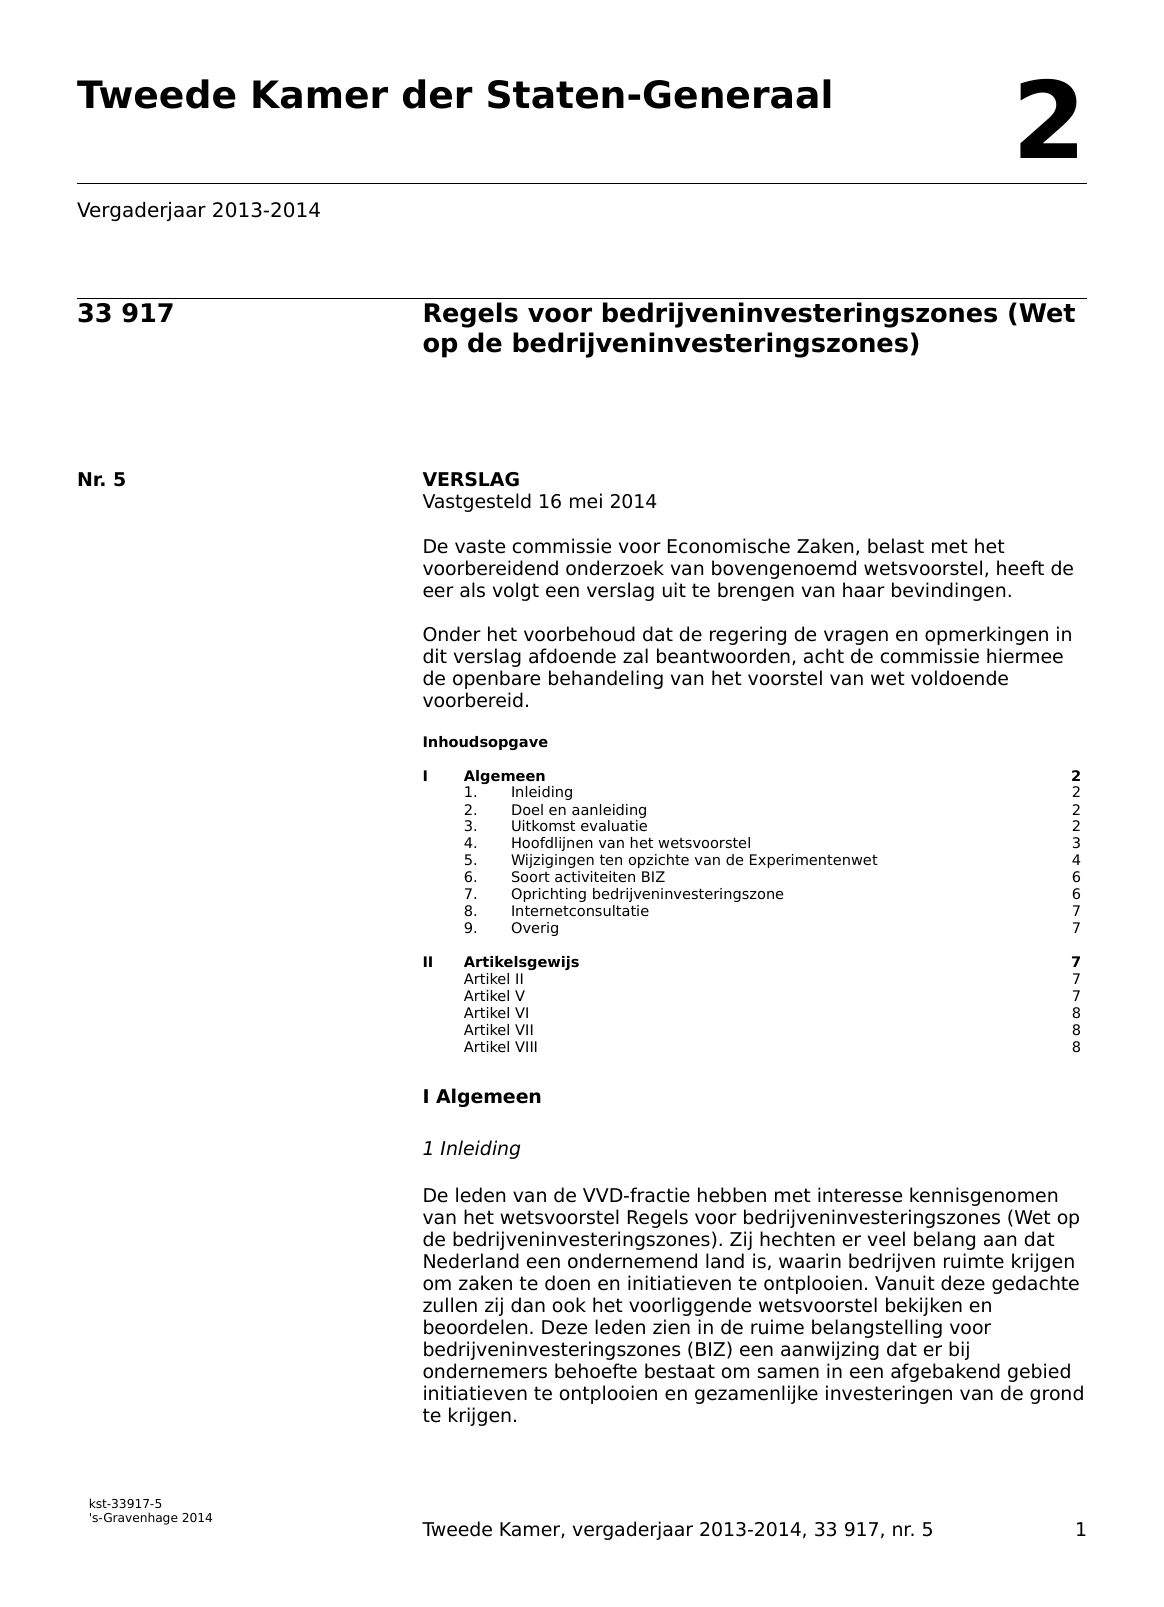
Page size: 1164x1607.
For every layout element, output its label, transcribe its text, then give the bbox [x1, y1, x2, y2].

table_cell Vergaderjaar 2013-2014 [77, 184, 1087, 298]
table_cell II [422, 954, 458, 971]
table_cell Artikel VI [458, 1005, 1013, 1022]
subtitle Nr. 5 VERSLAG [77, 469, 1087, 491]
text De leden van de VVD-fractie hebben met interesse kennisgenomen van het wetsvoorstel Regels voor bedrijveninvesteringszones (Wet op de bedrijveninvesteringszones). Zij hechten er veel belang aan dat Nederland een ondernemend land is, waarin bedrijven ruimte krijgen om zaken te doen en initiatieven te ontplooien. Vanuit deze gedachte zullen zij dan ook het voorliggende wetsvoorstel bekijken en beoordelen. Deze leden zien in de ruime belangstelling voor bedrijveninvesteringszones (BIZ) een aanwijzing dat er bij ondernemers behoefte bestaat om samen in een afgebakend gebied initiatieven te ontplooien en gezamenlijke investeringen van de grond te krijgen. [422, 1185, 1087, 1427]
table_cell Wijzigingen ten opzichte van de Experimentenwet [505, 852, 1013, 869]
table_cell 6 [1013, 886, 1087, 903]
table_cell Doel en aanleiding [505, 801, 1013, 818]
table_cell 3. [458, 818, 505, 835]
table_cell Hoofdlijnen van het wetsvoorstel [505, 835, 1013, 852]
table_cell 6 [1013, 869, 1087, 886]
table_cell [422, 869, 458, 886]
table_cell [422, 1005, 458, 1022]
subtitle I Algemeen [422, 1086, 1087, 1108]
table_cell [458, 750, 505, 767]
table_cell Inleiding [505, 784, 1013, 801]
table_cell 8 [1013, 1022, 1087, 1039]
table_cell 6. [458, 869, 505, 886]
table_cell 2 [1013, 801, 1087, 818]
table_cell 3 [1013, 835, 1087, 852]
table_cell [1013, 937, 1087, 954]
text De vaste commissie voor Economische Zaken, belast met het voorbereidend onderzoek van bovengenoemd wetsvoorstel, heeft de eer als volgt een verslag uit te brengen van haar bevindingen. [422, 536, 1087, 601]
table_cell 2 [1013, 784, 1087, 801]
table_cell [422, 903, 458, 920]
table_cell 7 [1013, 988, 1087, 1005]
table_header Inhoudsopgave [422, 734, 1013, 750]
table_cell Soort activiteiten BIZ [505, 869, 1013, 886]
text Vastgesteld 16 mei 2014 [422, 491, 1087, 513]
table_cell Algemeen [458, 768, 1013, 784]
table_cell 2 [1013, 768, 1087, 784]
table_cell I [422, 768, 458, 784]
table_cell 4. [458, 835, 505, 852]
table_cell 7 [1013, 971, 1087, 988]
table_cell Artikel VIII [458, 1039, 1013, 1056]
table_cell [422, 801, 458, 818]
table_cell Uitkomst evaluatie [505, 818, 1013, 835]
table_cell 7. [458, 886, 505, 903]
table_cell Artikel V [458, 988, 1013, 1005]
table_cell Overig [505, 920, 1013, 937]
table_cell [422, 886, 458, 903]
table_cell [505, 750, 1013, 767]
table_cell [1013, 750, 1087, 767]
text Onder het voorbehoud dat de regering de vragen en opmerkingen in dit verslag afdoende zal beantwoorden, acht de commissie hiermee de openbare behandeling van het voorstel van wet voldoende voorbereid. [422, 624, 1087, 712]
table_cell [505, 937, 1013, 954]
table_cell [422, 920, 458, 937]
table_cell [422, 1039, 458, 1056]
table_cell 8 [1013, 1039, 1087, 1056]
table_cell 7 [1013, 920, 1087, 937]
table_header Tweede Kamer der Staten-Generaal [77, 59, 886, 183]
table_cell Artikel VII [458, 1022, 1013, 1039]
table_cell 9. [458, 920, 505, 937]
table_cell 5. [458, 852, 505, 869]
table_cell [422, 835, 458, 852]
subtitle 1 Inleiding [422, 1138, 1087, 1160]
table_cell Oprichting bedrijveninvesteringszone [505, 886, 1013, 903]
table_cell 7 [1013, 903, 1087, 920]
table_cell [422, 971, 458, 988]
table_cell 2 [1013, 818, 1087, 835]
table_cell Internetconsultatie [505, 903, 1013, 920]
text 's-Gravenhage 2014 [88, 1511, 323, 1525]
table_cell [422, 988, 458, 1005]
table_cell 2. [458, 801, 505, 818]
text kst-33917-5 [88, 1497, 323, 1511]
table_cell 8. [458, 903, 505, 920]
table_cell 8 [1013, 1005, 1087, 1022]
table_cell [422, 937, 458, 954]
table_cell 1. [458, 784, 505, 801]
table_cell [422, 1022, 458, 1039]
table_header 2 [886, 59, 1087, 183]
table_cell Artikel II [458, 971, 1013, 988]
table_cell [422, 852, 458, 869]
table_cell [422, 784, 458, 801]
table_cell [422, 818, 458, 835]
table_cell [422, 750, 458, 767]
subtitle 33 917 Regels voor bedrijveninvesteringszones (Wet op de bedrijveninvesteringszones) [77, 299, 1087, 358]
table_cell Artikelsgewijs [458, 954, 1013, 971]
table_cell [458, 937, 505, 954]
table_cell 7 [1013, 954, 1087, 971]
table_cell 4 [1013, 852, 1087, 869]
table_header [1013, 734, 1087, 750]
